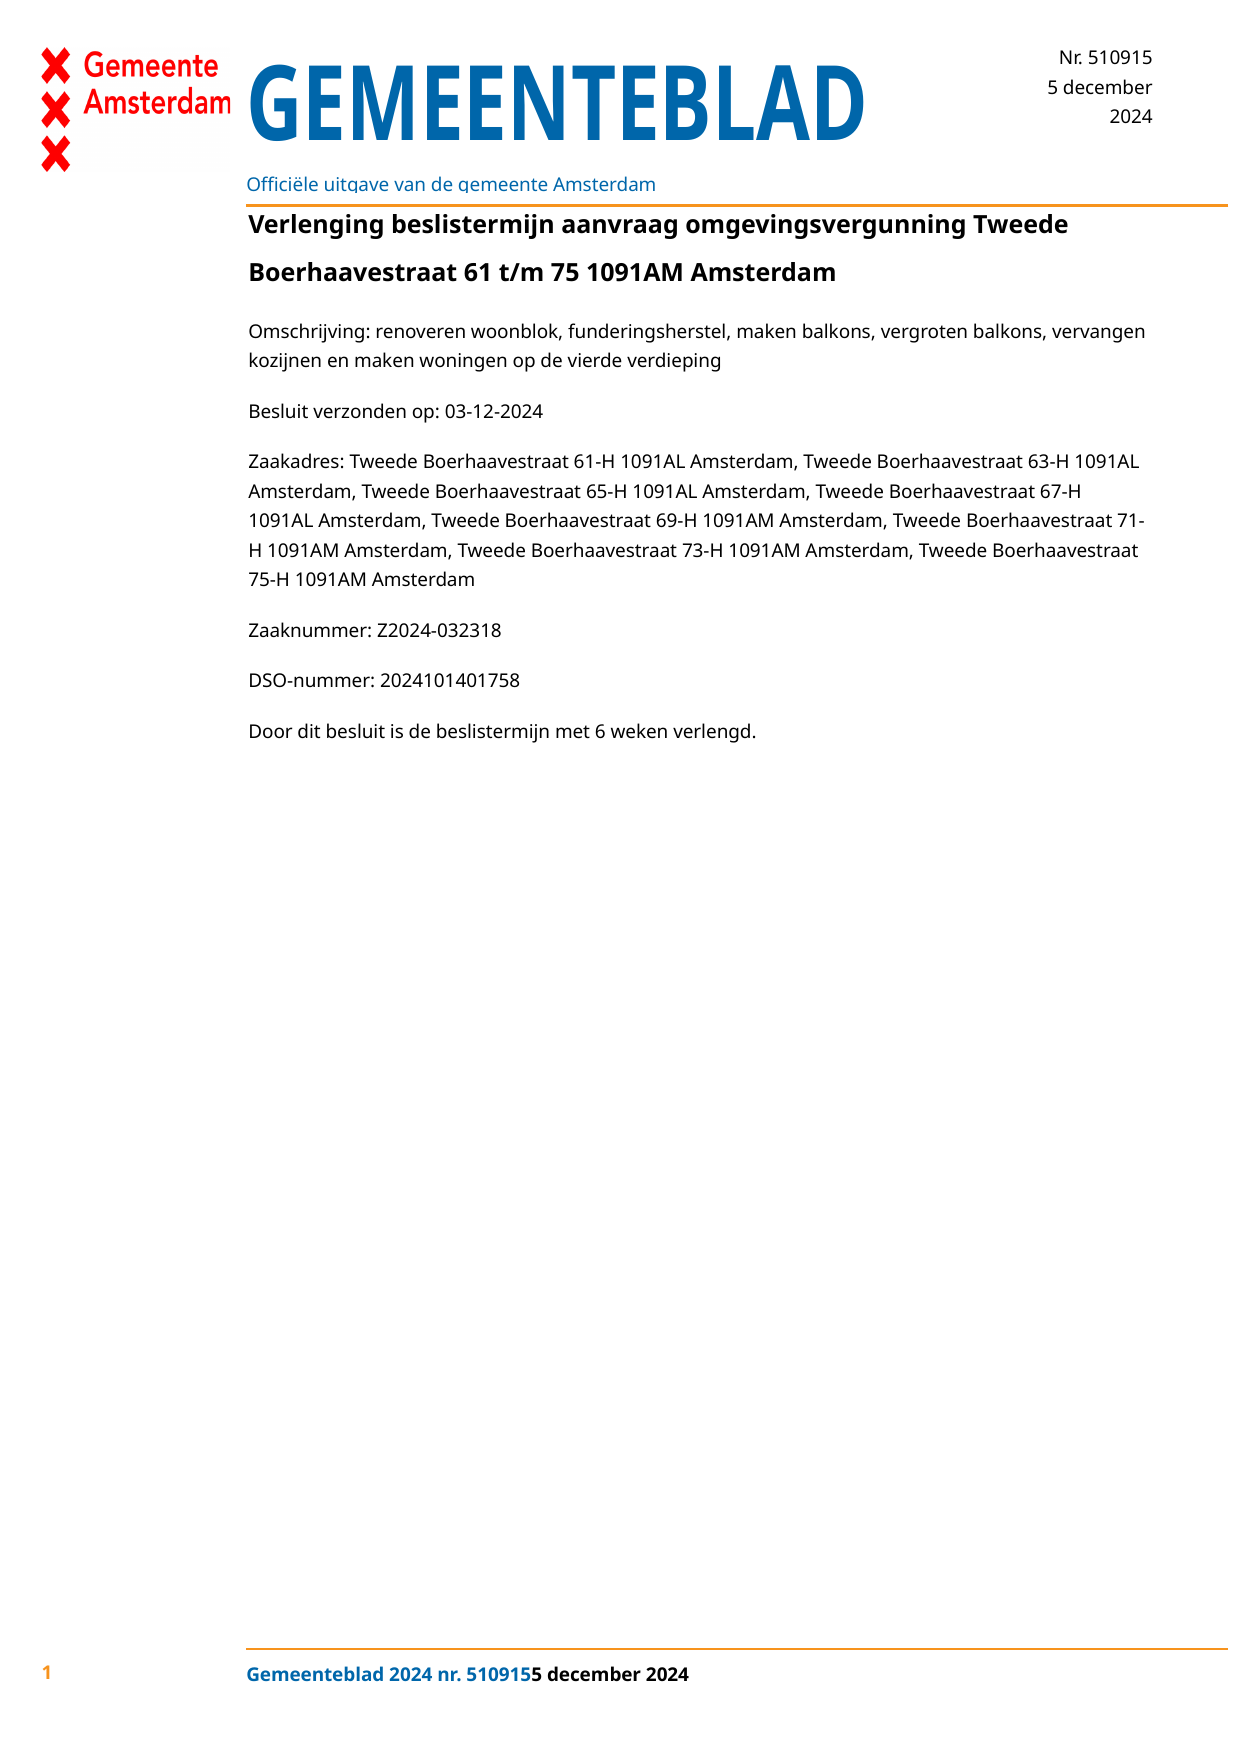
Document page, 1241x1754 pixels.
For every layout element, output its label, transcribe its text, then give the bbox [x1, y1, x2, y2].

text Door dit besluit is de beslistermijn met 6 weken verlengd. [248, 718, 1152, 744]
text DSO-nummer: 2024101401758 [248, 667, 1152, 693]
text Verlenging beslistermijn aanvraag omgevingsvergunning Tweede Boerhaavestraat 61 t/m 75 1091AM Amsterdam [248, 207, 1152, 288]
text Zaaknummer: Z2024-032318 [248, 617, 1152, 643]
text Zaakadres: Tweede Boerhaavestraat 61-H 1091AL Amsterdam, Tweede Boerhaavestraat 63-H 1091AL Amsterdam, Tweede Boerhaavestraat 65-H 1091AL Amsterdam, Tweede Boerhaavestraat 67-H 1091AL Amsterdam, Tweede Boerhaavestraat 69-H 1091AM Amsterdam, Tweede Boerhaavestraat 71-H 1091AM Amsterdam, Tweede Boerhaavestraat 73-H 1091AM Amsterdam, Tweede Boerhaavestraat 75-H 1091AM Amsterdam [248, 448, 1152, 592]
picture [41, 47, 231, 172]
text Besluit verzonden op: 03-12-2024 [248, 398, 1152, 424]
text Omschrijving: renoveren woonblok, funderingsherstel, maken balkons, vergroten balkons, vervangen kozijnen en maken woningen op de vierde verdieping [248, 318, 1152, 373]
